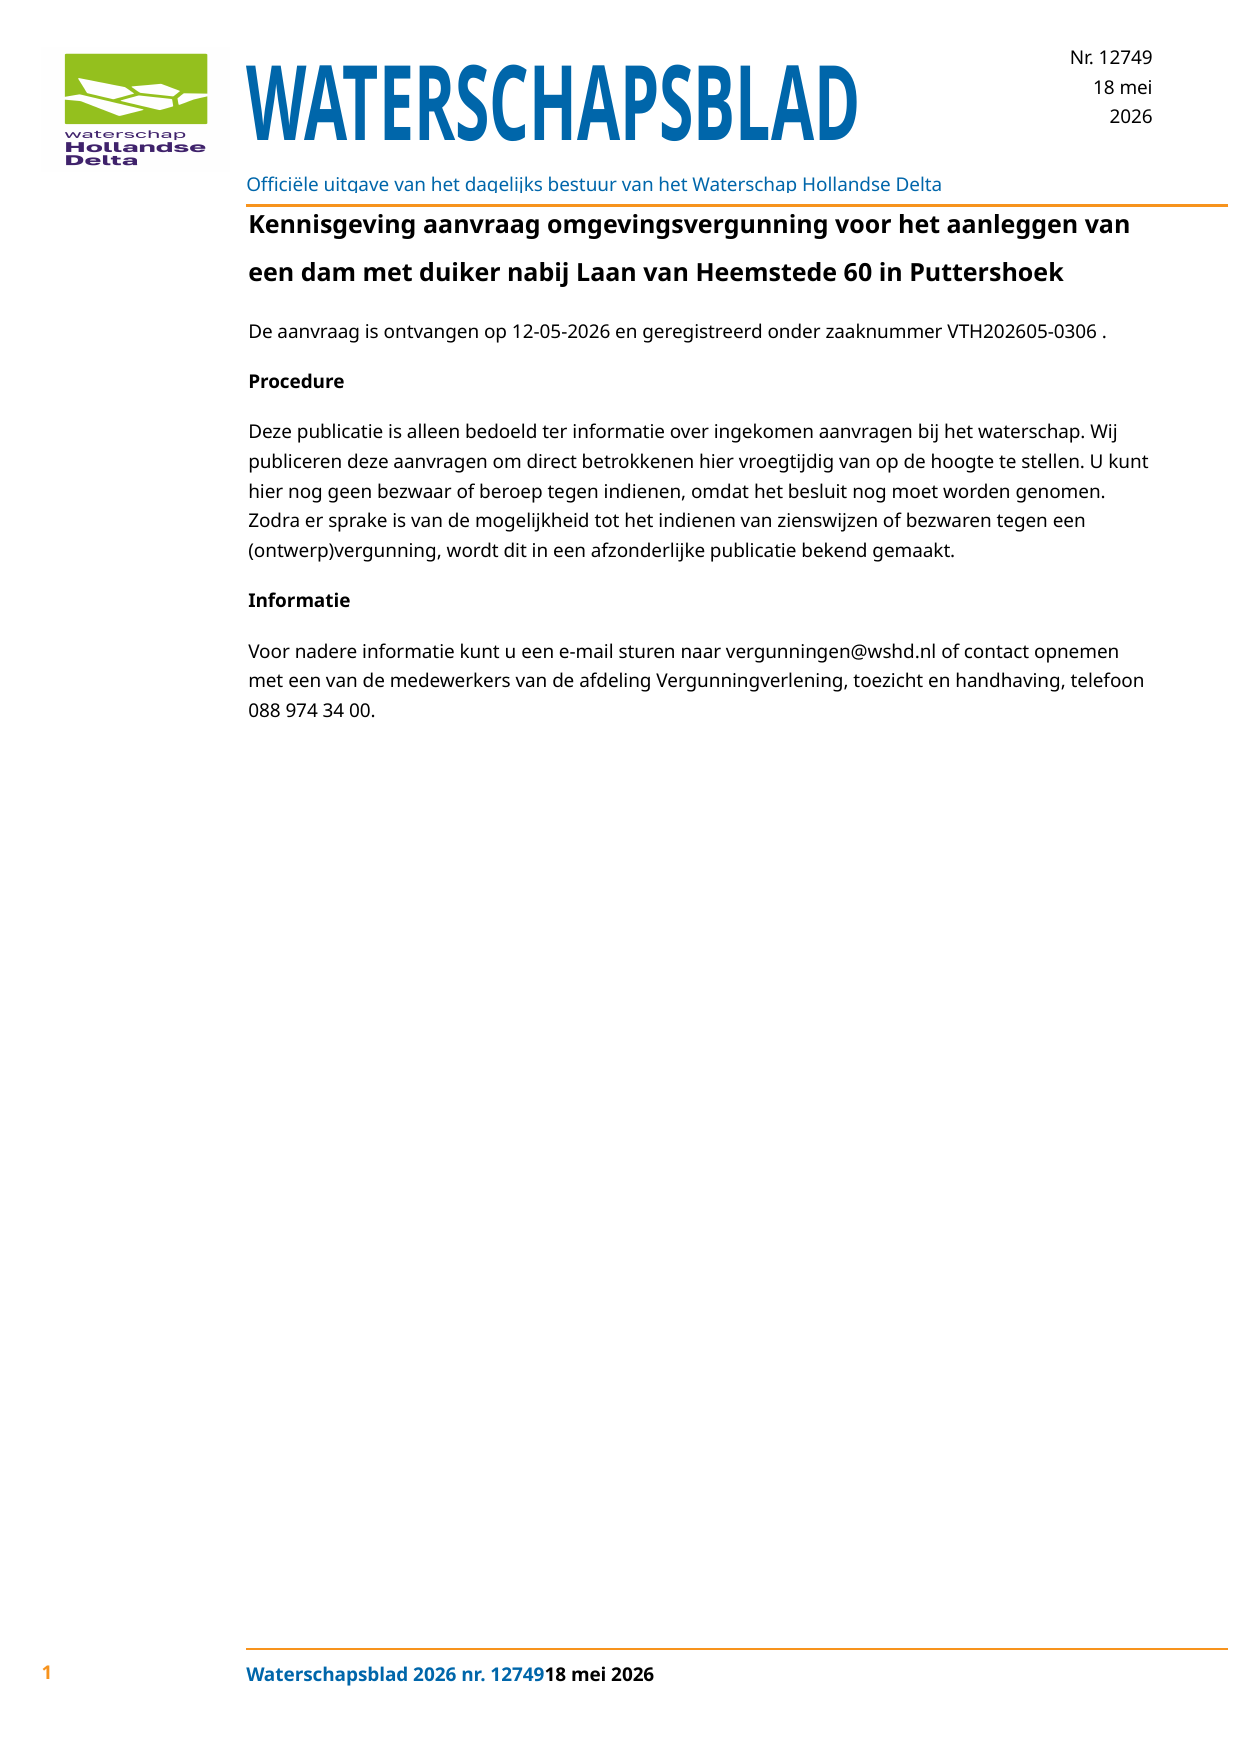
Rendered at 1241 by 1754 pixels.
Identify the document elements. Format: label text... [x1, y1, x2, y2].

text Kennisgeving aanvraag omgevingsvergunning voor het aanleggen van een dam met duiker nabij Laan van Heemstede 60 in Puttershoek [248, 207, 1152, 288]
text De aanvraag is ontvangen op 12-05-2026 en geregistreerd onder zaaknummer VTH202605-0306 . [248, 318, 1152, 344]
text Procedure [248, 368, 1152, 394]
picture [41, 47, 231, 172]
text Informatie [248, 587, 1152, 613]
text Deze publicatie is alleen bedoeld ter informatie over ingekomen aanvragen bij het waterschap. Wij publiceren deze aanvragen om direct betrokkenen hier vroegtijdig van op de hoogte te stellen. U kunt hier nog geen bezwaar of beroep tegen indienen, omdat het besluit nog moet worden genomen. Zodra er sprake is van de mogelijkheid tot het indienen van zienswijzen of bezwaren tegen een (ontwerp)vergunning, wordt dit in een afzonderlijke publicatie bekend gemaakt. [248, 419, 1152, 563]
text Voor nadere informatie kunt u een e-mail sturen naar vergunningen@wshd.nl of contact opnemen met een van de medewerkers van de afdeling Vergunningverlening, toezicht en handhaving, telefoon 088 974 34 00. [248, 638, 1152, 723]
